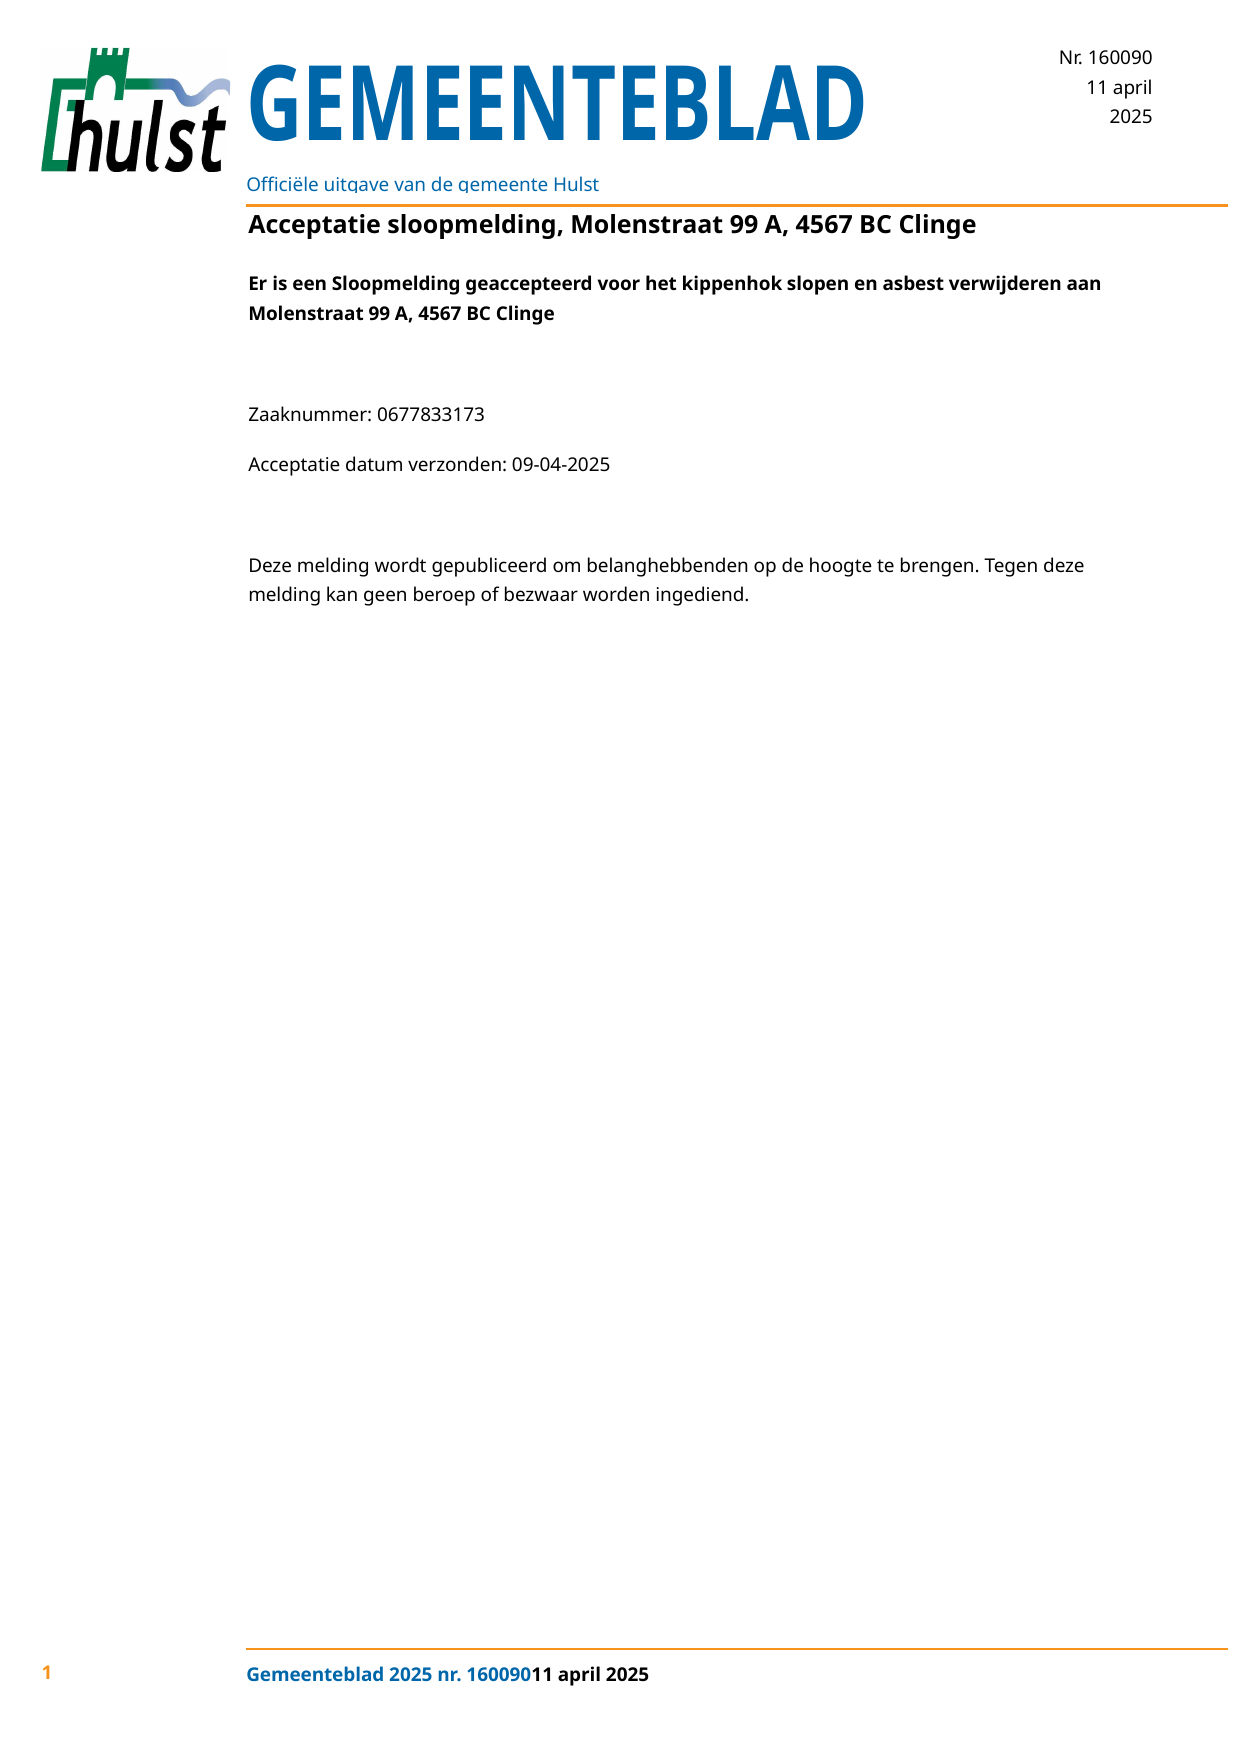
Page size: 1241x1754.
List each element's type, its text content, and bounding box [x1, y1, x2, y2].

text Er is een Sloopmelding geaccepteerd voor het kippenhok slopen en asbest verwijderen aan Molenstraat 99 A, 4567 BC Clinge [248, 270, 1152, 326]
text Zaaknummer: 0677833173 [248, 401, 1152, 426]
picture [41, 47, 231, 172]
text Acceptatie sloopmelding, Molenstraat 99 A, 4567 BC Clinge [248, 207, 1152, 241]
text Acceptatie datum verzonden: 09-04-2025 [248, 451, 1152, 477]
text Deze melding wordt gepubliceerd om belanghebbenden op de hoogte te brengen. Tegen deze melding kan geen beroep of bezwaar worden ingediend. [248, 552, 1152, 607]
